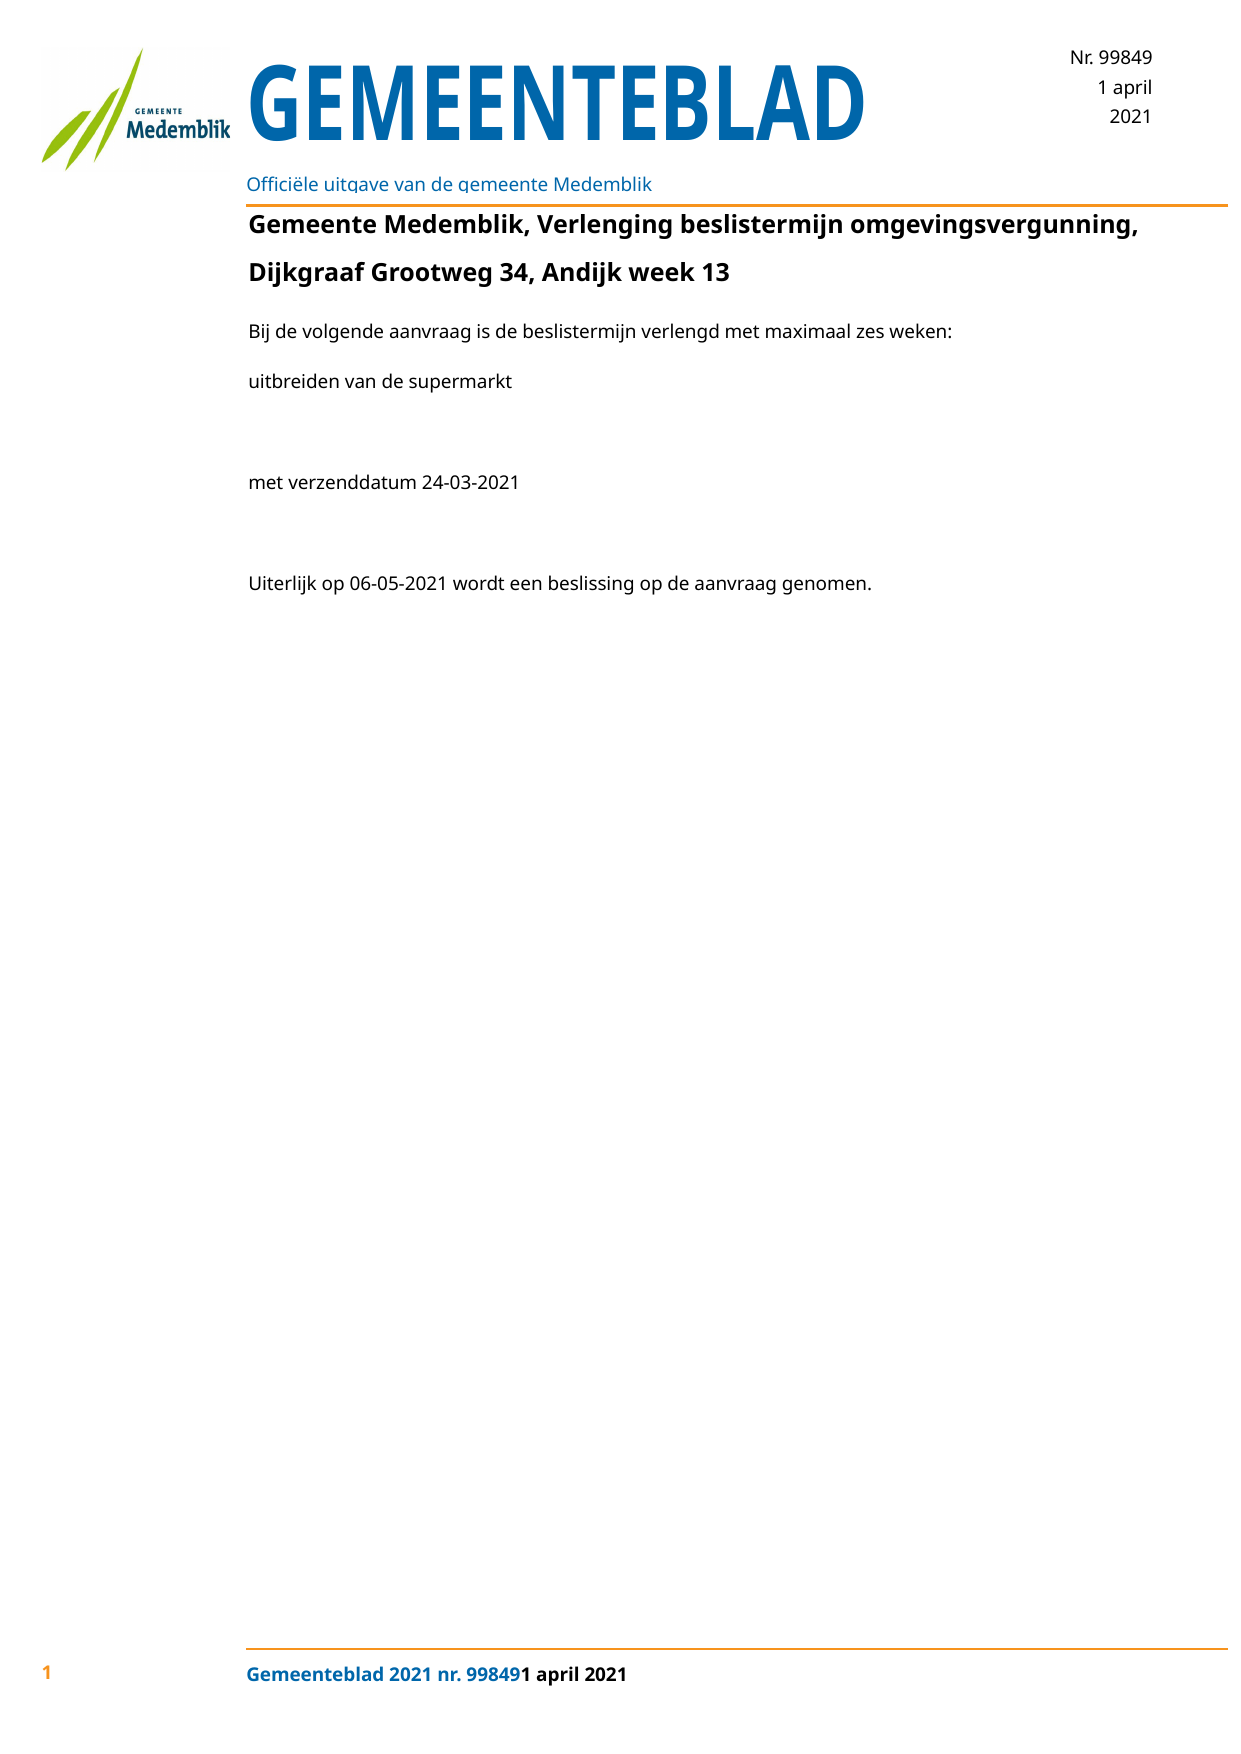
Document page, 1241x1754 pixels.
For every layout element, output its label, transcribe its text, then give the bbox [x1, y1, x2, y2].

text Uiterlijk op 06-05-2021 wordt een beslissing op de aanvraag genomen. [248, 570, 1152, 596]
text uitbreiden van de supermarkt [248, 368, 1152, 394]
text Gemeente Medemblik, Verlenging beslistermijn omgevingsvergunning, Dijkgraaf Grootweg 34, Andijk week 13 [248, 207, 1152, 288]
picture [41, 47, 231, 172]
text met verzenddatum 24-03-2021 [248, 469, 1152, 495]
text Bij de volgende aanvraag is de beslistermijn verlengd met maximaal zes weken: [248, 318, 1152, 344]
